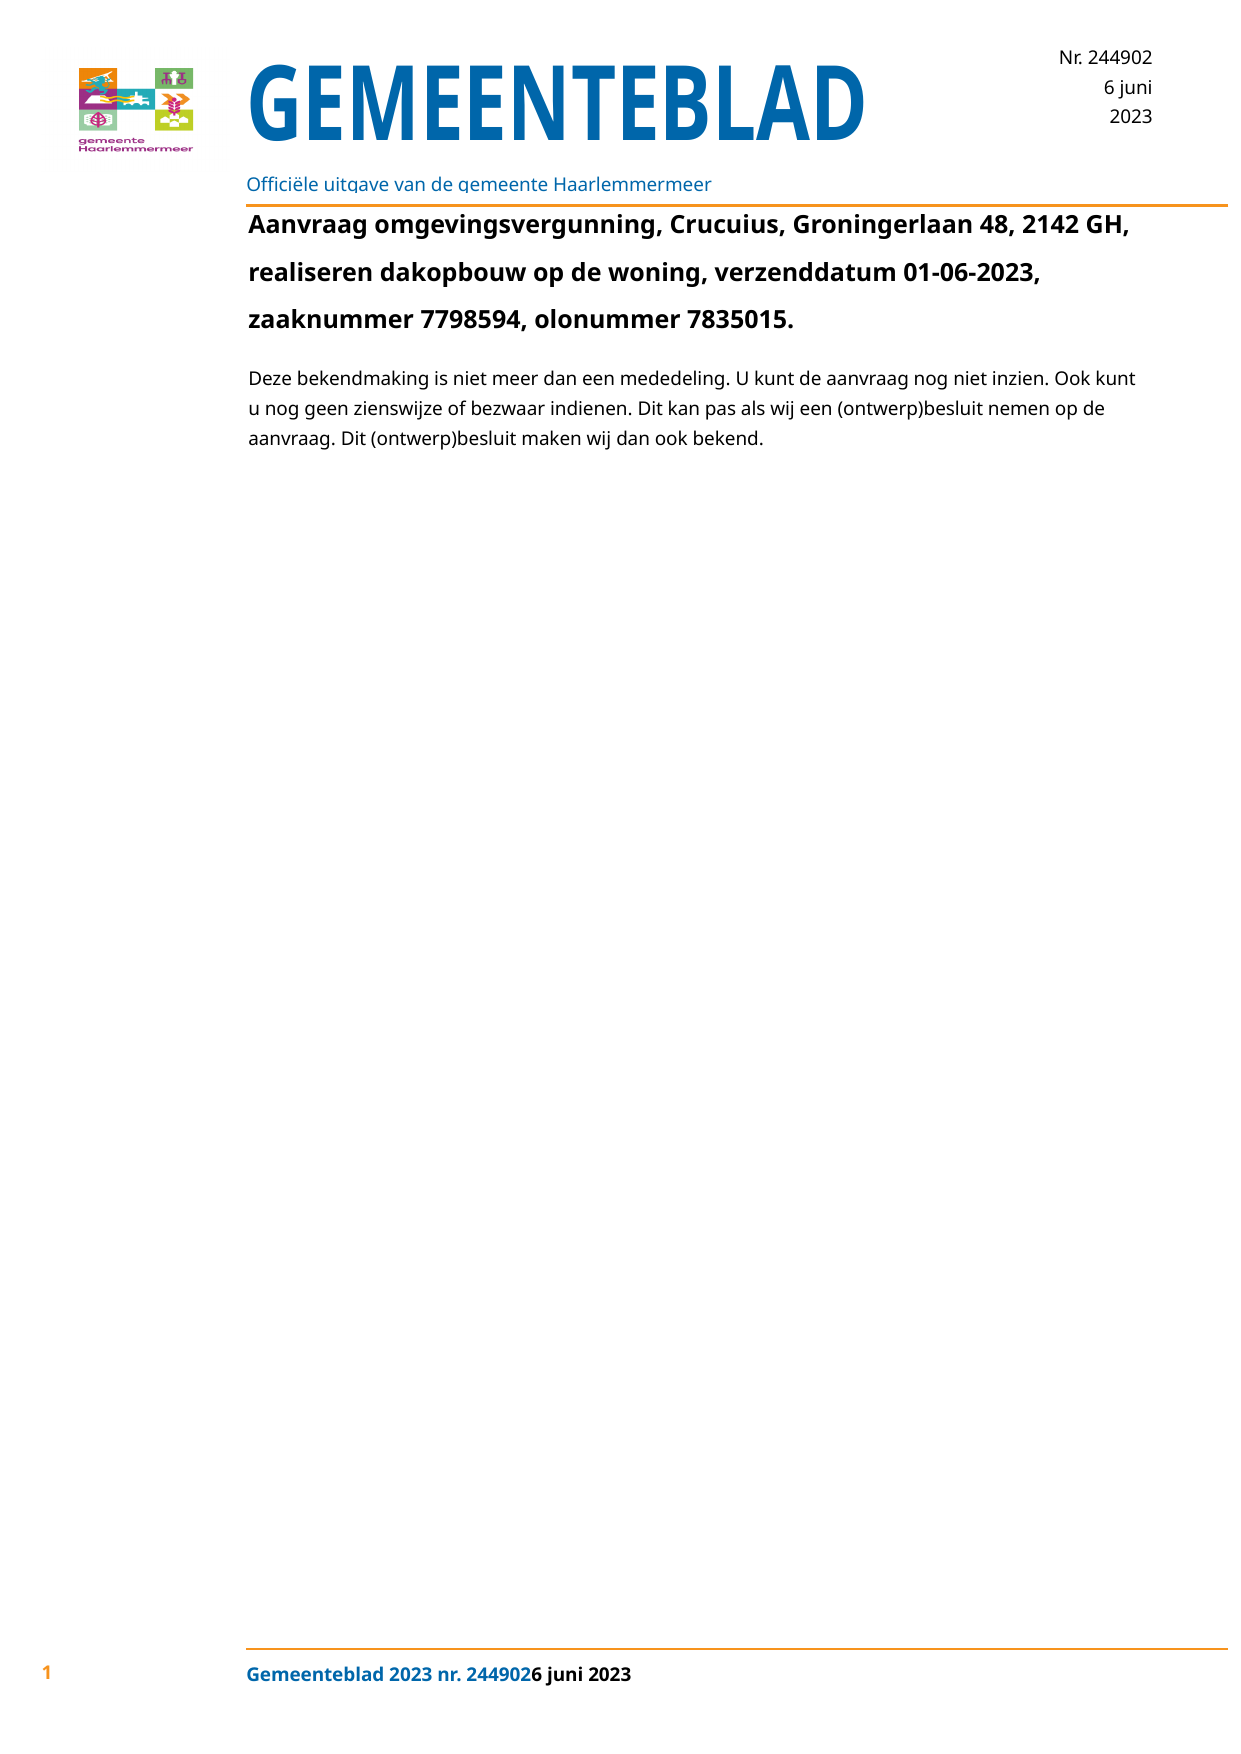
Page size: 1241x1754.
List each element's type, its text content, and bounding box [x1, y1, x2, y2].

text Aanvraag omgevingsvergunning, Crucuius, Groningerlaan 48, 2142 GH, realiseren dakopbouw op de woning, verzenddatum 01-06-2023, zaaknummer 7798594, olonummer 7835015. [248, 207, 1152, 336]
text Deze bekendmaking is niet meer dan een mededeling. U kunt de aanvraag nog niet inzien. Ook kunt u nog geen zienswijze of bezwaar indienen. Dit kan pas als wij een (ontwerp)besluit nemen op de aanvraag. Dit (ontwerp)besluit maken wij dan ook bekend. [248, 366, 1152, 450]
picture [41, 47, 231, 172]
